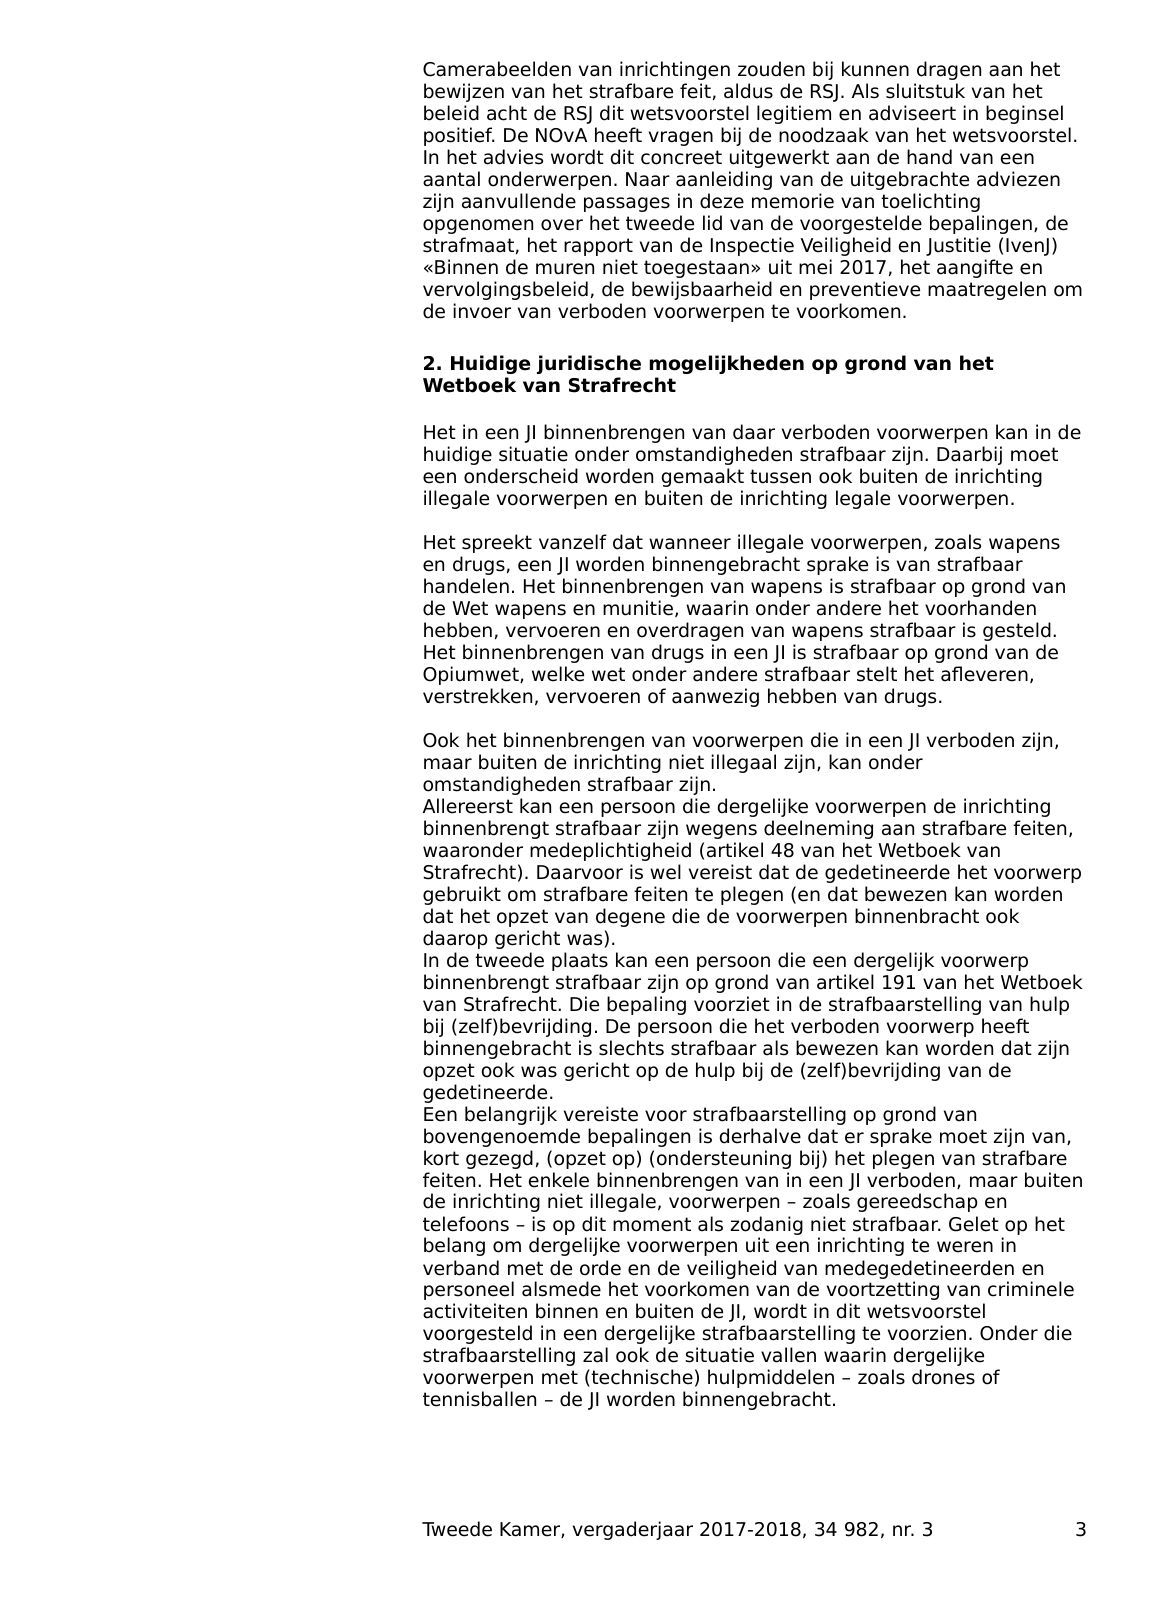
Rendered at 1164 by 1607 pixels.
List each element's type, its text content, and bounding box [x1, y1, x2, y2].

text Het in een JI binnenbrengen van daar verboden voorwerpen kan in de huidige situatie onder omstandigheden strafbaar zijn. Daarbij moet een onderscheid worden gemaakt tussen ook buiten de inrichting illegale voorwerpen en buiten de inrichting legale voorwerpen. [422, 422, 1087, 510]
text Camerabeelden van inrichtingen zouden bij kunnen dragen aan het bewijzen van het strafbare feit, aldus de RSJ. Als sluitstuk van het beleid acht de RSJ dit wetsvoorstel legitiem en adviseert in beginsel positief. De NOvA heeft vragen bij de noodzaak van het wetsvoorstel. In het advies wordt dit concreet uitgewerkt aan de hand van een aantal onderwerpen. Naar aanleiding van de uitgebrachte adviezen zijn aanvullende passages in deze memorie van toelichting opgenomen over het tweede lid van de voorgestelde bepalingen, de strafmaat, het rapport van de Inspectie Veiligheid en Justitie (IvenJ) «Binnen de muren niet toegestaan» uit mei 2017, het aangifte en vervolgingsbeleid, de bewijsbaarheid en preventieve maatregelen om de invoer van verboden voorwerpen te voorkomen. [422, 59, 1087, 323]
text In de tweede plaats kan een persoon die een dergelijk voorwerp binnenbrengt strafbaar zijn op grond van artikel 191 van het Wetboek van Strafrecht. Die bepaling voorziet in de strafbaarstelling van hulp bij (zelf)bevrijding. De persoon die het verboden voorwerp heeft binnengebracht is slechts strafbaar als bewezen kan worden dat zijn opzet ook was gericht op de hulp bij de (zelf)bevrijding van de gedetineerde. [422, 950, 1087, 1103]
text Een belangrijk vereiste voor strafbaarstelling op grond van bovengenoemde bepalingen is derhalve dat er sprake moet zijn van, kort gezegd, (opzet op) (ondersteuning bij) het plegen van strafbare feiten. Het enkele binnenbrengen van in een JI verboden, maar buiten de inrichting niet illegale, voorwerpen – zoals gereedschap en telefoons – is op dit moment als zodanig niet strafbaar. Gelet op het belang om dergelijke voorwerpen uit een inrichting te weren in verband met de orde en de veiligheid van medegedetineerden en personeel alsmede het voorkomen van de voortzetting van criminele activiteiten binnen en buiten de JI, wordt in dit wetsvoorstel voorgesteld in een dergelijke strafbaarstelling te voorzien. Onder die strafbaarstelling zal ook de situatie vallen waarin dergelijke voorwerpen met (technische) hulpmiddelen – zoals drones of tennisballen – de JI worden binnengebracht. [422, 1103, 1087, 1411]
text Allereerst kan een persoon die dergelijke voorwerpen de inrichting binnenbrengt strafbaar zijn wegens deelneming aan strafbare feiten, waaronder medeplichtigheid (artikel 48 van het Wetboek van Strafrecht). Daarvoor is wel vereist dat de gedetineerde het voorwerp gebruikt om strafbare feiten te plegen (en dat bewezen kan worden dat het opzet van degene die de voorwerpen binnenbracht ook daarop gericht was). [422, 796, 1087, 950]
text Het spreekt vanzelf dat wanneer illegale voorwerpen, zoals wapens en drugs, een JI worden binnengebracht sprake is van strafbaar handelen. Het binnenbrengen van wapens is strafbaar op grond van de Wet wapens en munitie, waarin onder andere het voorhanden hebben, vervoeren en overdragen van wapens strafbaar is gesteld. Het binnenbrengen van drugs in een JI is strafbaar op grond van de Opiumwet, welke wet onder andere strafbaar stelt het afleveren, verstrekken, vervoeren of aanwezig hebben van drugs. [422, 532, 1087, 708]
text Ook het binnenbrengen van voorwerpen die in een JI verboden zijn, maar buiten de inrichting niet illegaal zijn, kan onder omstandigheden strafbaar zijn. [422, 730, 1087, 796]
subtitle 2. Huidige juridische mogelijkheden op grond van het Wetboek van Strafrecht [422, 353, 1087, 397]
